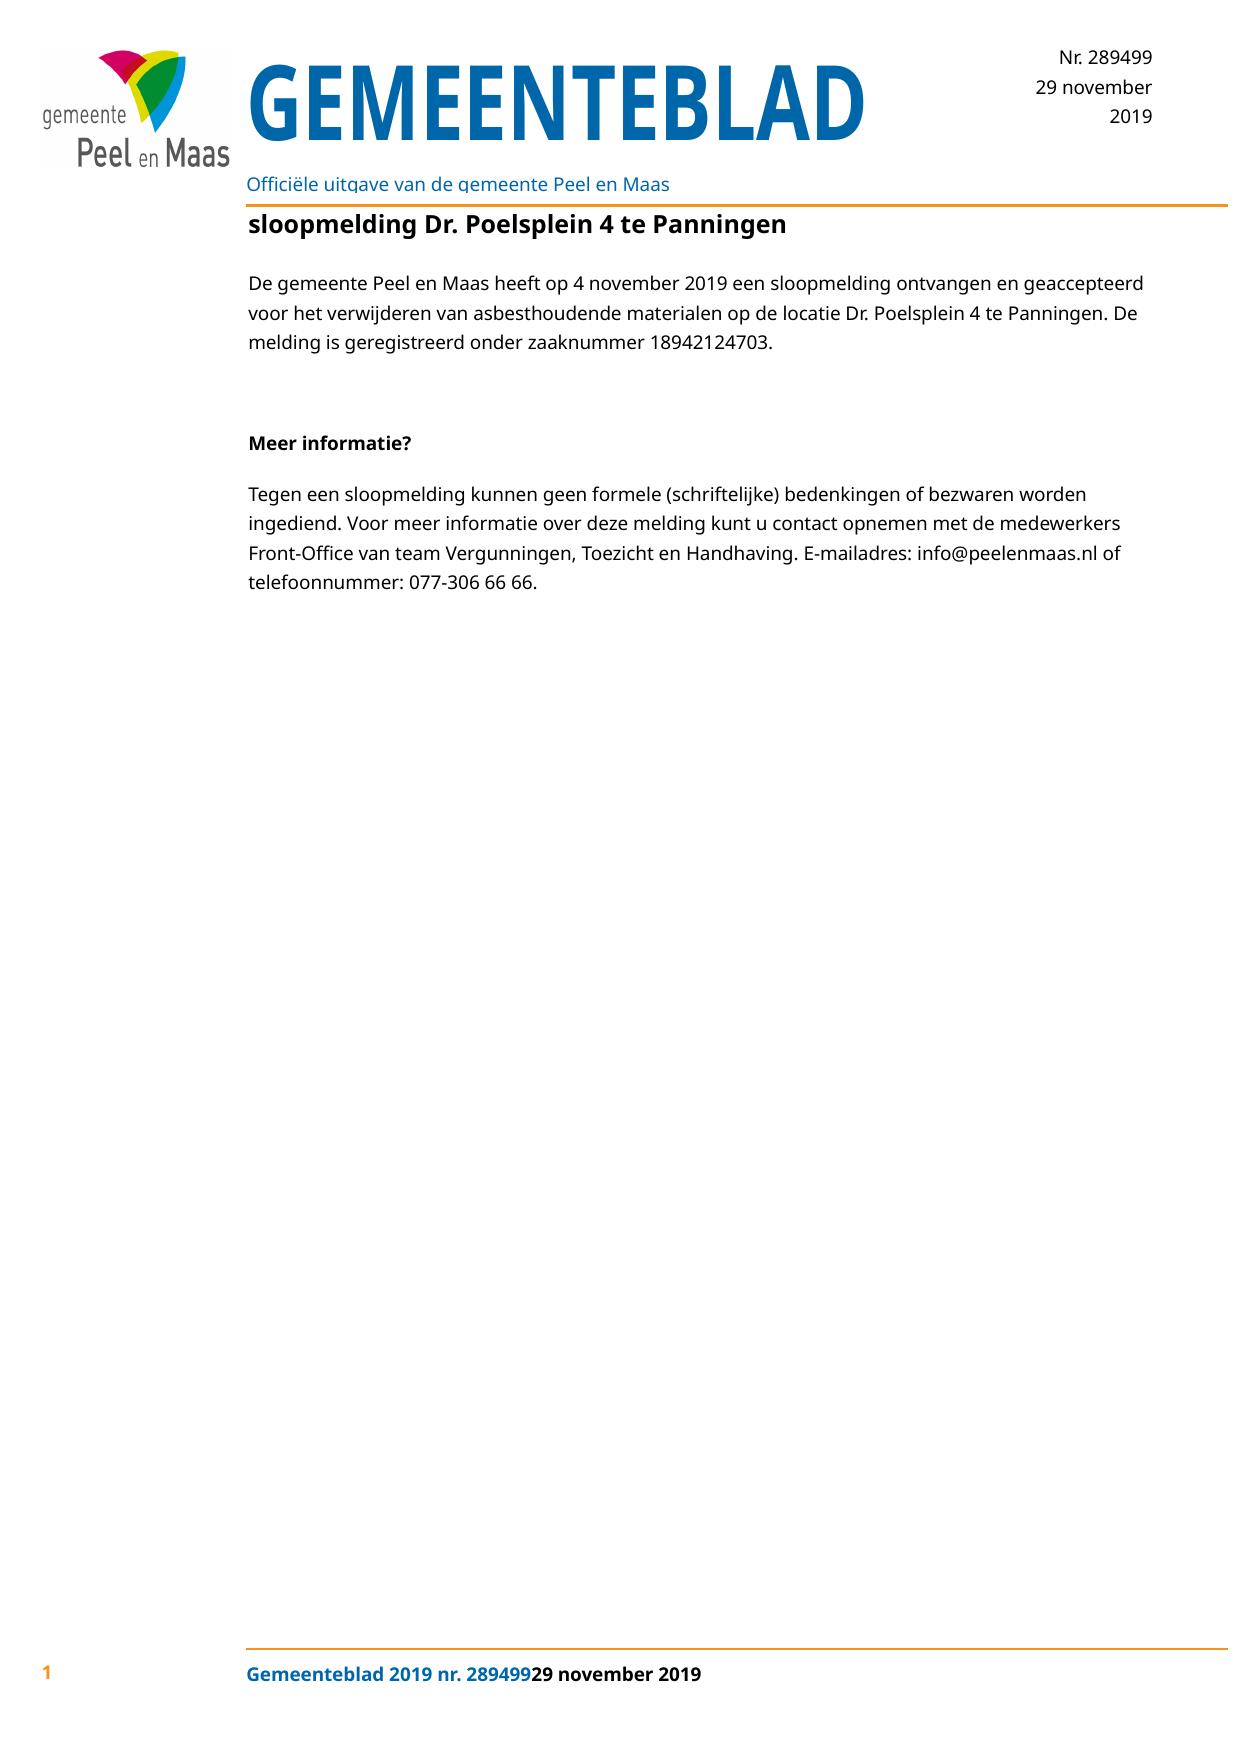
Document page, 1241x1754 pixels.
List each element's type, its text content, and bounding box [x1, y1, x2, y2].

text Meer informatie? [248, 430, 1152, 456]
picture [41, 47, 231, 172]
text De gemeente Peel en Maas heeft op 4 november 2019 een sloopmelding ontvangen en geaccepteerd voor het verwijderen van asbesthoudende materialen op de locatie Dr. Poelsplein 4 te Panningen. De melding is geregistreerd onder zaaknummer 18942124703. [248, 270, 1152, 355]
text Tegen een sloopmelding kunnen geen formele (schriftelijke) bedenkingen of bezwaren worden ingediend. Voor meer informatie over deze melding kunt u contact opnemen met de medewerkers Front-Office van team Vergunningen, Toezicht en Handhaving. E-mailadres: info@peelenmaas.nl of telefoonnummer: 077-306 66 66. [248, 481, 1152, 595]
text sloopmelding Dr. Poelsplein 4 te Panningen [248, 207, 1152, 241]
